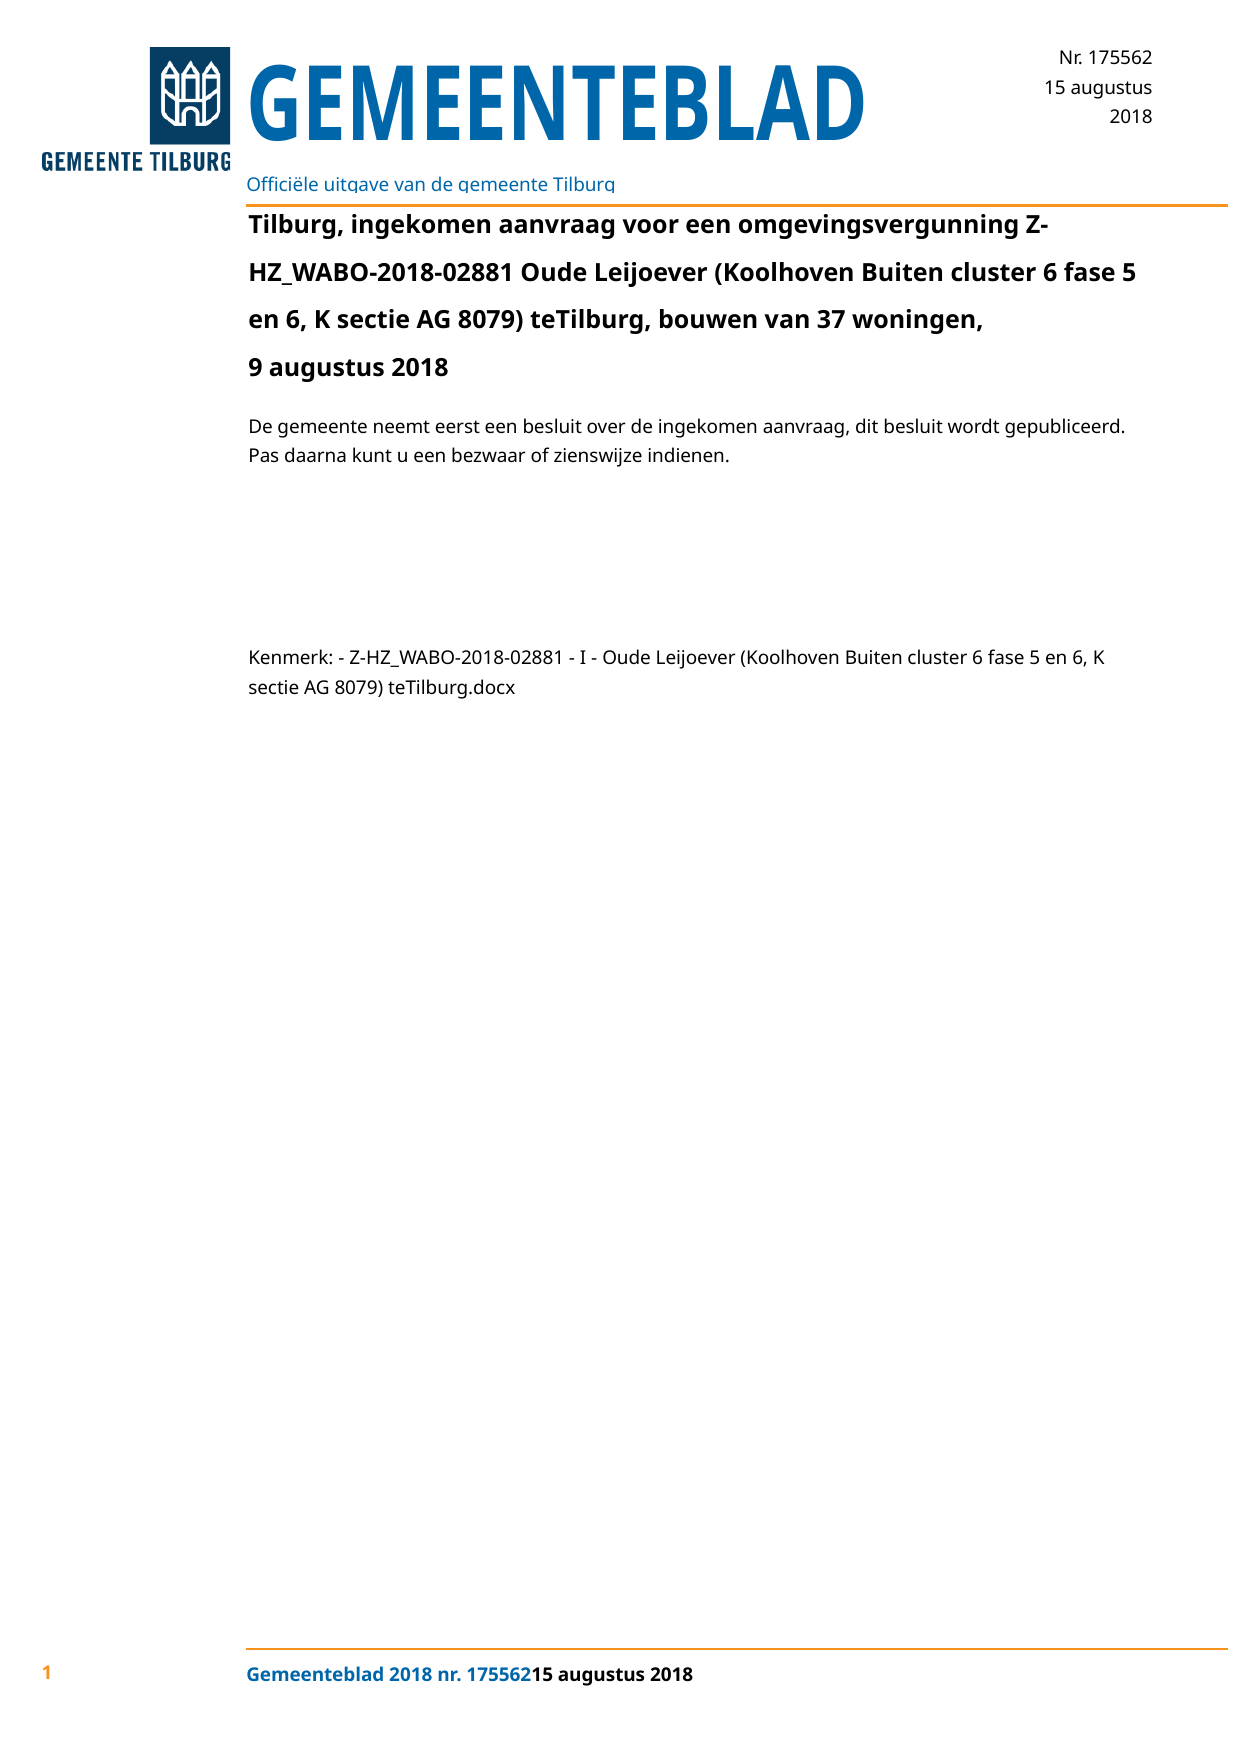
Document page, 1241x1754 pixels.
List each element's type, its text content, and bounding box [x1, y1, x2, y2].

text De gemeente neemt eerst een besluit over de ingekomen aanvraag, dit besluit wordt gepubliceerd. Pas daarna kunt u een bezwaar of zienswijze indienen. [248, 413, 1152, 468]
picture [41, 47, 231, 172]
text Kenmerk: - Z-HZ_WABO-2018-02881 - I - Oude Leijoever (Koolhoven Buiten cluster 6 fase 5 en 6, K sectie AG 8079) teTilburg.docx [248, 644, 1152, 700]
text Tilburg, ingekomen aanvraag voor een omgevingsvergunning Z-HZ_WABO-2018-02881 Oude Leijoever (Koolhoven Buiten cluster 6 fase 5 en 6, K sectie AG 8079) teTilburg, bouwen van 37 woningen, 9 augustus 2018 [248, 207, 1152, 384]
